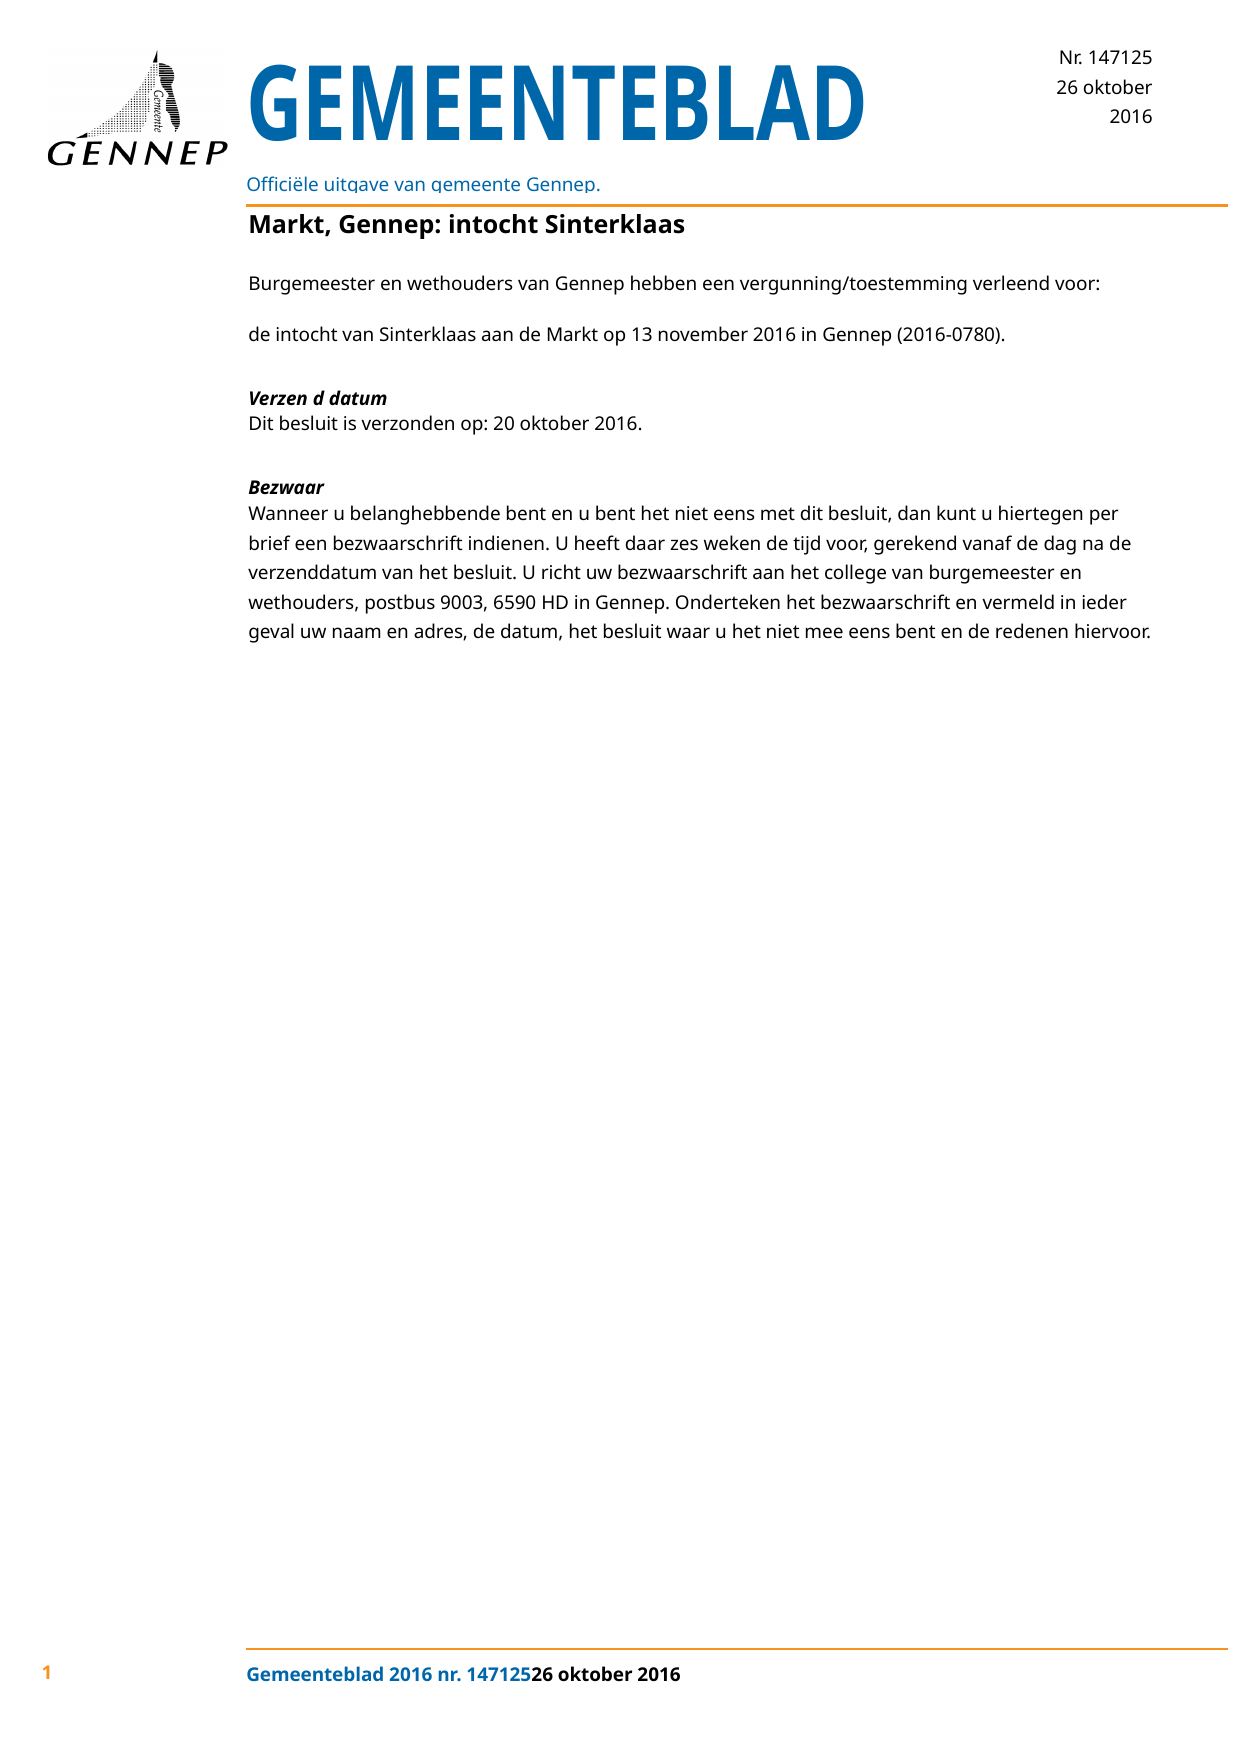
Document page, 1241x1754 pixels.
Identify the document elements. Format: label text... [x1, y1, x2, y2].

text Dit besluit is verzonden op: 20 oktober 2016. [248, 410, 1152, 436]
text Verzen d datum [248, 385, 1152, 410]
text Burgemeester en wethouders van Gennep hebben een vergunning/toestemming verleend voor: [248, 270, 1152, 296]
text Wanneer u belanghebbende bent en u bent het niet eens met dit besluit, dan kunt u hiertegen per brief een bezwaarschrift indienen. U heeft daar zes weken de tijd voor, gerekend vanaf de dag na de verzenddatum van het besluit. U richt uw bezwaarschrift aan het college van burgemeester en wethouders, postbus 9003, 6590 HD in Gennep. Onderteken het bezwaarschrift en vermeld in ieder geval uw naam en adres, de datum, het besluit waar u het niet mee eens bent en de redenen hiervoor. [248, 500, 1152, 644]
text Bezwaar [248, 474, 1152, 500]
text de intocht van Sinterklaas aan de Markt op 13 november 2016 in Gennep (2016-0780). [248, 321, 1152, 346]
picture [41, 47, 231, 172]
text Markt, Gennep: intocht Sinterklaas [248, 207, 1152, 241]
